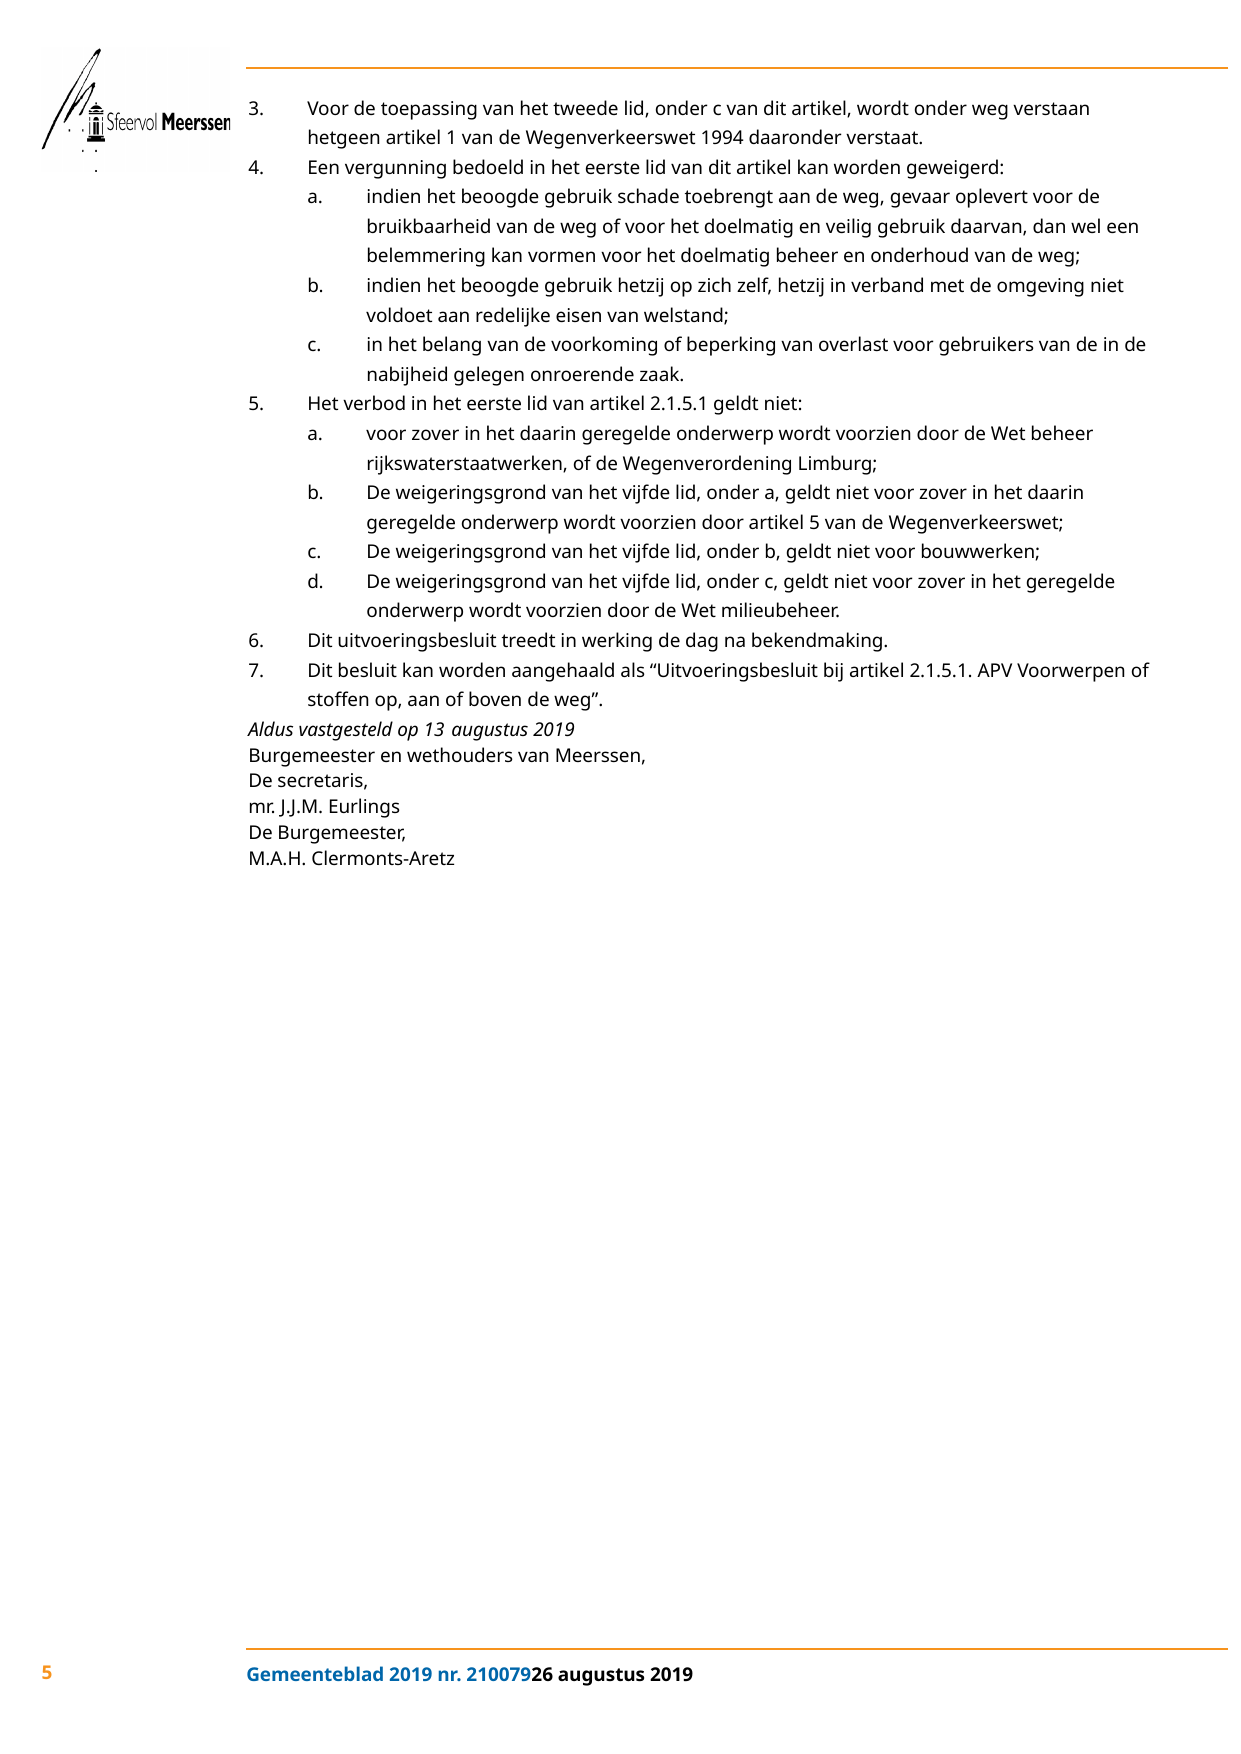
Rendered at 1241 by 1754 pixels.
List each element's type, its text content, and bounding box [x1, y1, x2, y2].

text mr. J.J.M. Eurlings [248, 793, 1152, 819]
text De Burgemeester, [248, 819, 1152, 845]
list Een vergunning bedoeld in het eerste lid van dit artikel kan worden geweigerd: [248, 154, 1152, 180]
list in het belang van de voorkoming of beperking van overlast voor gebruikers van de in de nabijheid gelegen onroerende zaak. [307, 331, 1152, 387]
list De weigeringsgrond van het vijfde lid, onder b, geldt niet voor bouwwerken; [307, 538, 1152, 564]
list Voor de toepassing van het tweede lid, onder c van dit artikel, wordt onder weg verstaan hetgeen artikel 1 van de Wegenverkeerswet 1994 daaronder verstaat. [248, 95, 1152, 150]
list Het verbod in het eerste lid van artikel 2.1.5.1 geldt niet: [248, 391, 1152, 416]
list indien het beoogde gebruik hetzij op zich zelf, hetzij in verband met de omgeving niet voldoet aan redelijke eisen van welstand; [307, 272, 1152, 328]
text De secretaris, [248, 767, 1152, 793]
text Aldus vastgesteld op 13 augustus 2019 [248, 716, 1152, 742]
picture [41, 47, 231, 172]
list Dit besluit kan worden aangehaald als “Uitvoeringsbesluit bij artikel 2.1.5.1. APV Voorwerpen of stoffen op, aan of boven de weg”. [248, 657, 1152, 712]
list De weigeringsgrond van het vijfde lid, onder c, geldt niet voor zover in het geregelde onderwerp wordt voorzien door de Wet milieubeheer. [307, 568, 1152, 623]
list indien het beoogde gebruik schade toebrengt aan de weg, gevaar oplevert voor de bruikbaarheid van de weg of voor het doelmatig en veilig gebruik daarvan, dan wel een belemmering kan vormen voor het doelmatig beheer en onderhoud van de weg; [307, 183, 1152, 268]
text Burgemeester en wethouders van Meerssen, [248, 742, 1152, 767]
list voor zover in het daarin geregelde onderwerp wordt voorzien door de Wet beheer rijkswaterstaatwerken, of de Wegenverordening Limburg; [307, 420, 1152, 476]
list Dit uitvoeringsbesluit treedt in werking de dag na bekendmaking. [248, 627, 1152, 653]
text M.A.H. Clermonts-Aretz [248, 845, 1152, 870]
list De weigeringsgrond van het vijfde lid, onder a, geldt niet voor zover in het daarin geregelde onderwerp wordt voorzien door artikel 5 van de Wegenverkeerswet; [307, 479, 1152, 535]
